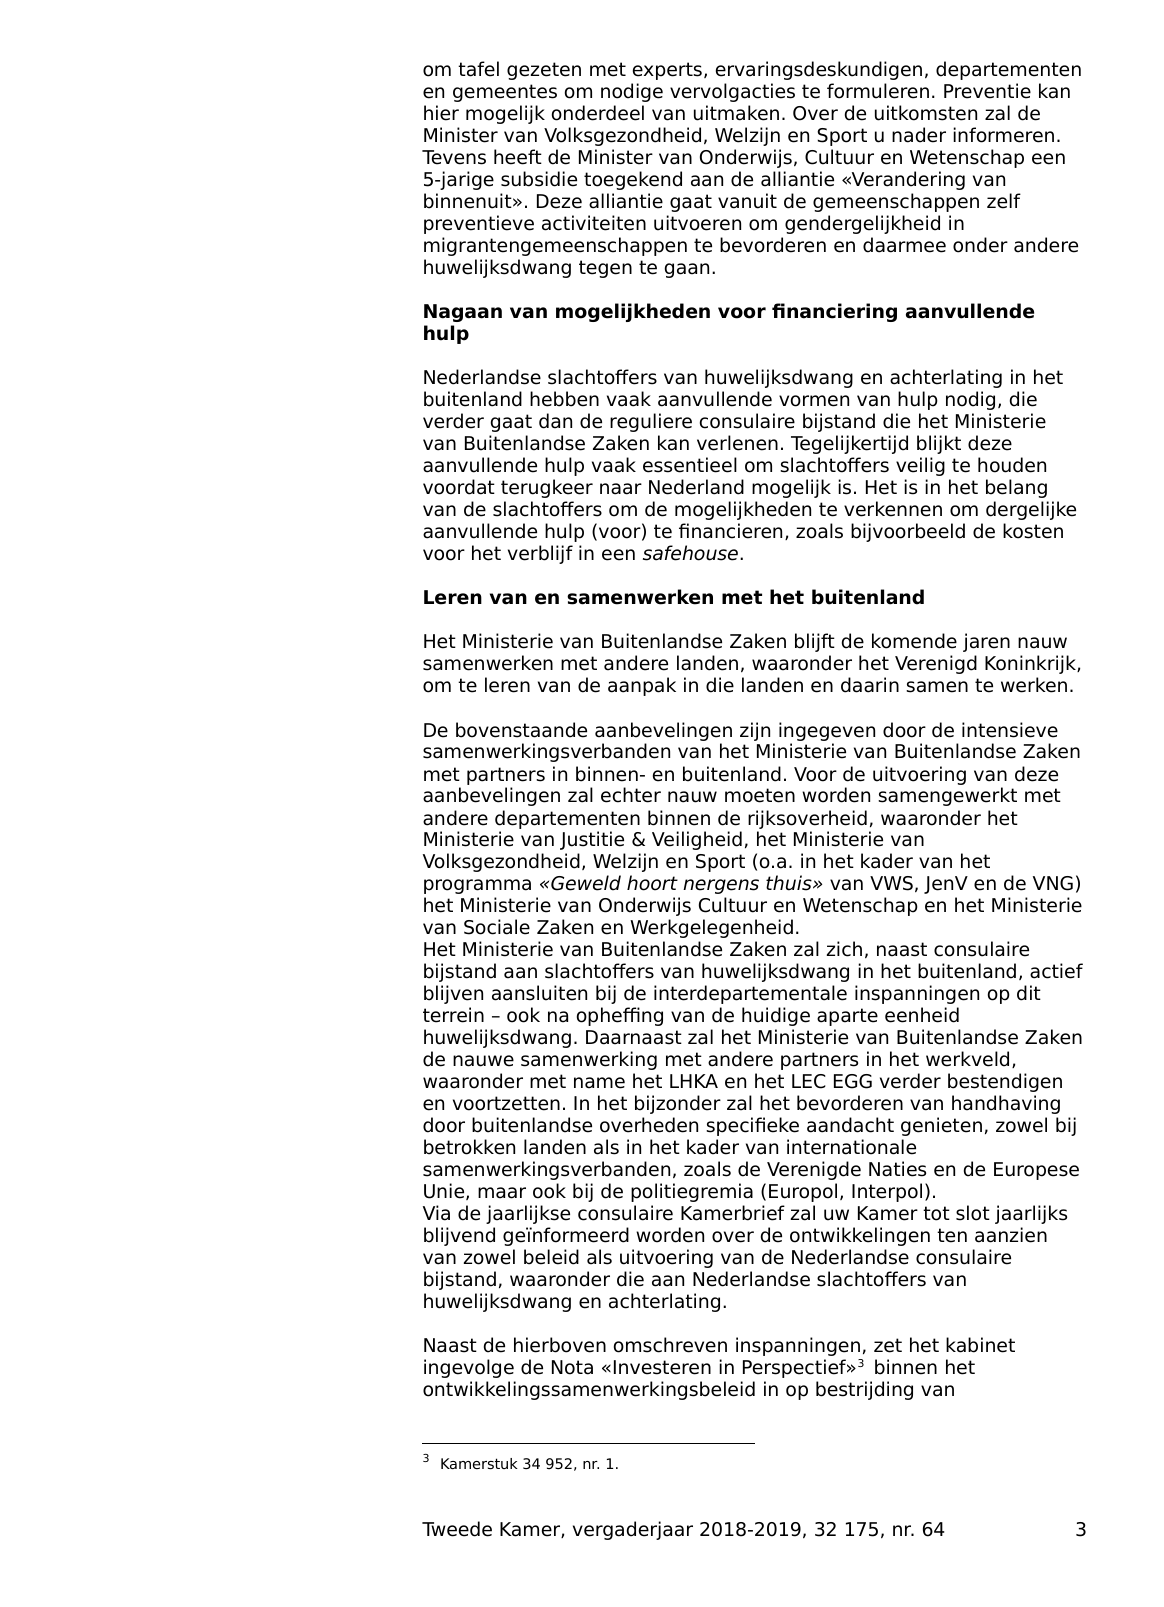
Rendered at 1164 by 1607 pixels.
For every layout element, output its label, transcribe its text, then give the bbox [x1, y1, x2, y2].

text Via de jaarlijkse consulaire Kamerbrief zal uw Kamer tot slot jaarlijks blijvend geïnformeerd worden over de ontwikkelingen ten aanzien van zowel beleid als uitvoering van de Nederlandse consulaire bijstand, waaronder die aan Nederlandse slachtoffers van huwelijksdwang en achterlating. [422, 1203, 1087, 1313]
text Nederlandse slachtoffers van huwelijksdwang en achterlating in het buitenland hebben vaak aanvullende vormen van hulp nodig, die verder gaat dan de reguliere consulaire bijstand die het Ministerie van Buitenlandse Zaken kan verlenen. Tegelijkertijd blijkt deze aanvullende hulp vaak essentieel om slachtoffers veilig te houden voordat terugkeer naar Nederland mogelijk is. Het is in het belang van de slachtoffers om de mogelijkheden te verkennen om dergelijke aanvullende hulp (voor) te financieren, zoals bijvoorbeeld de kosten voor het verblijf in een safehouse. [422, 367, 1087, 565]
text om tafel gezeten met experts, ervaringsdeskundigen, departementen en gemeentes om nodige vervolgacties te formuleren. Preventie kan hier mogelijk onderdeel van uitmaken. Over de uitkomsten zal de Minister van Volksgezondheid, Welzijn en Sport u nader informeren. Tevens heeft de Minister van Onderwijs, Cultuur en Wetenschap een 5-jarige subsidie toegekend aan de alliantie «Verandering van binnenuit». Deze alliantie gaat vanuit de gemeenschappen zelf preventieve activiteiten uitvoeren om gendergelijkheid in migrantengemeenschappen te bevorderen en daarmee onder andere huwelijksdwang tegen te gaan. [422, 59, 1087, 279]
text Het Ministerie van Buitenlandse Zaken zal zich, naast consulaire bijstand aan slachtoffers van huwelijksdwang in het buitenland, actief blijven aansluiten bij de interdepartementale inspanningen op dit terrein – ook na opheffing van de huidige aparte eenheid huwelijksdwang. Daarnaast zal het Ministerie van Buitenlandse Zaken de nauwe samenwerking met andere partners in het werkveld, waaronder met name het LHKA en het LEC EGG verder bestendigen en voortzetten. In het bijzonder zal het bevorderen van handhaving door buitenlandse overheden specifieke aandacht genieten, zowel bij betrokken landen als in het kader van internationale samenwerkingsverbanden, zoals de Verenigde Naties en de Europese Unie, maar ook bij de politiegremia (Europol, Interpol). [422, 939, 1087, 1203]
subtitle Nagaan van mogelijkheden voor financiering aanvullende hulp [422, 301, 1087, 345]
text Naast de hierboven omschreven inspanningen, zet het kabinet ingevolge de Nota «Investeren in Perspectief» binnen het ontwikkelingssamenwerkingsbeleid in op bestrijding van [422, 1335, 1087, 1401]
subtitle Leren van en samenwerken met het buitenland [422, 587, 1087, 609]
text De bovenstaande aanbevelingen zijn ingegeven door de intensieve samenwerkingsverbanden van het Ministerie van Buitenlandse Zaken met partners in binnen- en buitenland. Voor de uitvoering van deze aanbevelingen zal echter nauw moeten worden samengewerkt met andere departementen binnen de rijksoverheid, waaronder het Ministerie van Justitie & Veiligheid, het Ministerie van Volksgezondheid, Welzijn en Sport (o.a. in het kader van het programma «Geweld hoort nergens thuis» van VWS, JenV en de VNG) het Ministerie van Onderwijs Cultuur en Wetenschap en het Ministerie van Sociale Zaken en Werkgelegenheid. [422, 719, 1087, 939]
text Kamerstuk 34 952, nr. 1. [422, 1452, 1087, 1474]
text Het Ministerie van Buitenlandse Zaken blijft de komende jaren nauw samenwerken met andere landen, waaronder het Verenigd Koninkrijk, om te leren van de aanpak in die landen en daarin samen te werken. [422, 631, 1087, 697]
